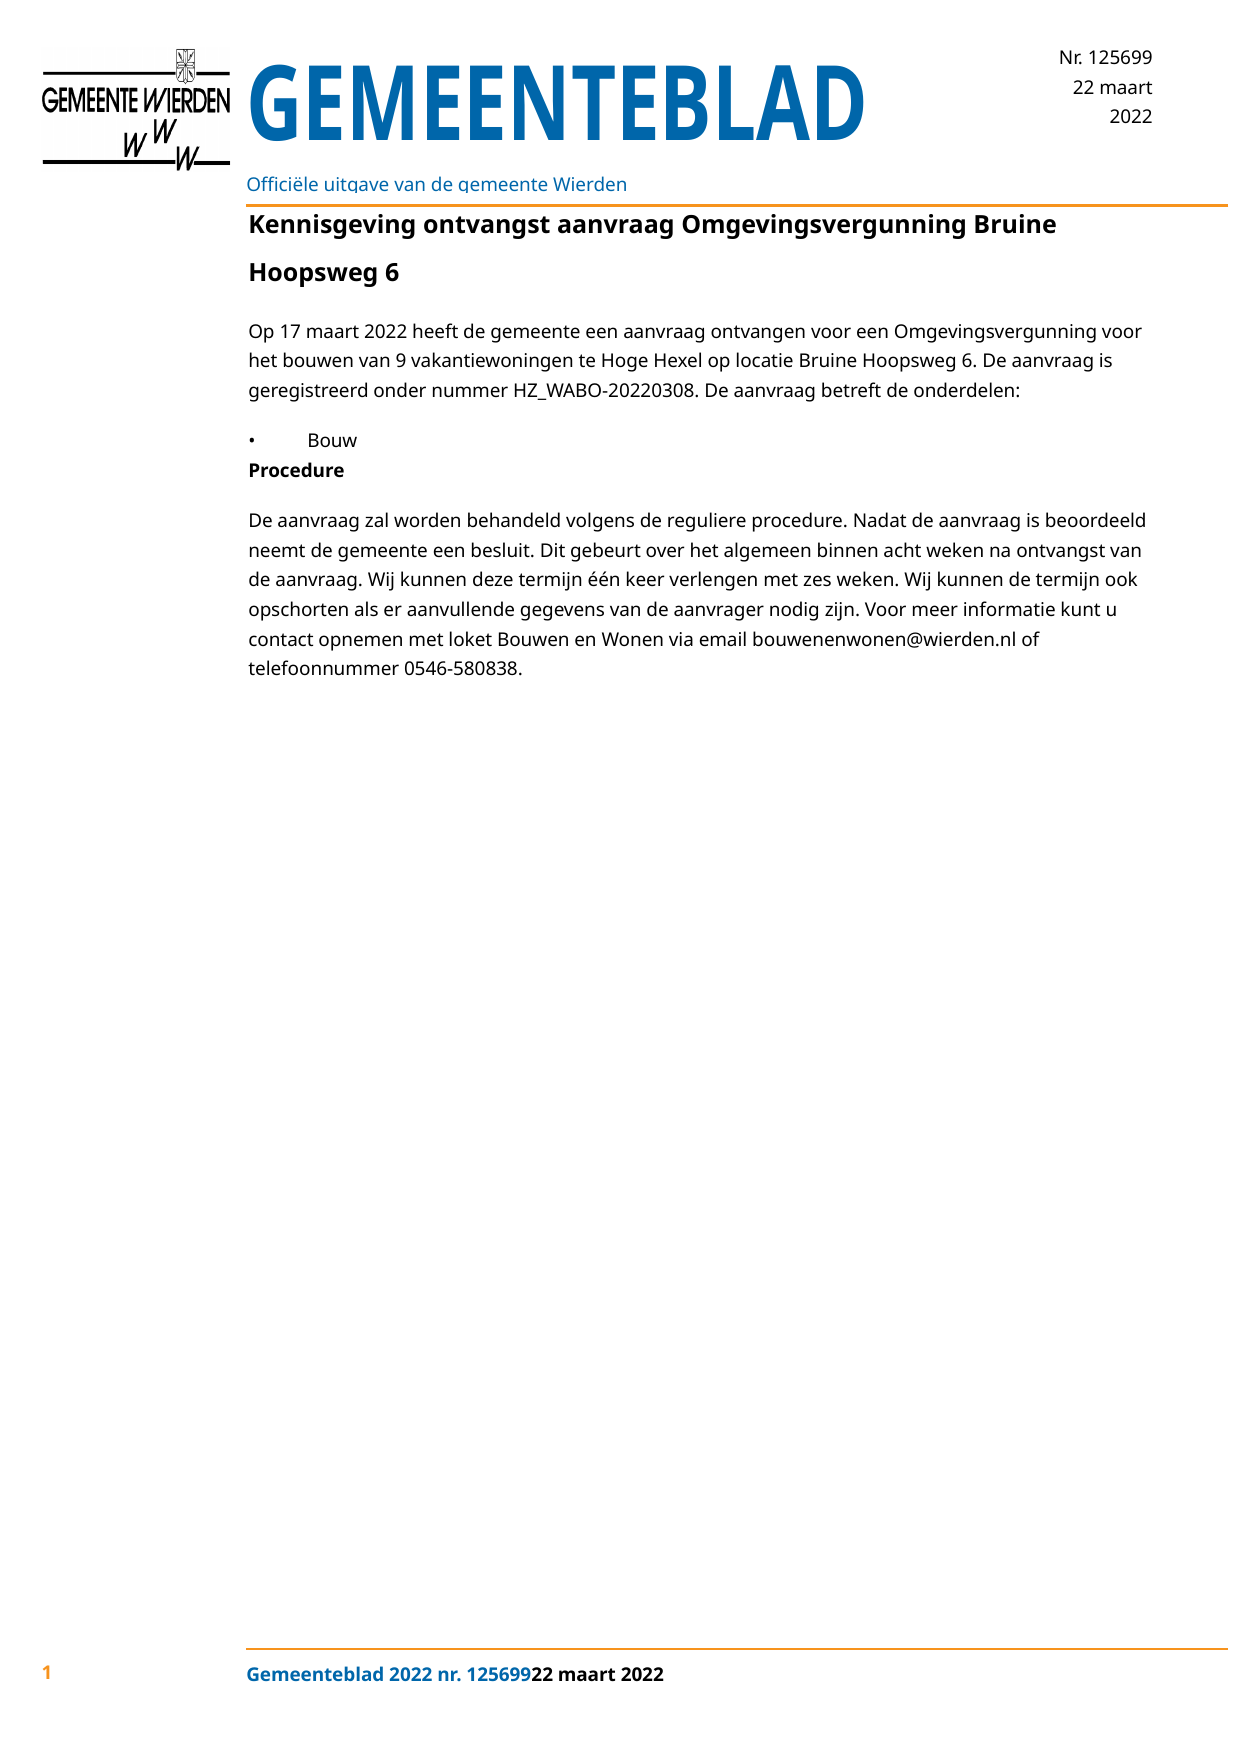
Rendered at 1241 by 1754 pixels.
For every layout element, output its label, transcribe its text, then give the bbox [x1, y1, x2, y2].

text De aanvraag zal worden behandeld volgens de reguliere procedure. Nadat de aanvraag is beoordeeld neemt de gemeente een besluit. Dit gebeurt over het algemeen binnen acht weken na ontvangst van de aanvraag. Wij kunnen deze termijn één keer verlengen met zes weken. Wij kunnen de termijn ook opschorten als er aanvullende gegevens van de aanvrager nodig zijn. Voor meer informatie kunt u contact opnemen met loket Bouwen en Wonen via email bouwenenwonen@wierden.nl of telefoonnummer 0546-580838. [248, 507, 1152, 681]
picture [41, 47, 231, 172]
text Procedure [248, 457, 1152, 483]
text Op 17 maart 2022 heeft de gemeente een aanvraag ontvangen voor een Omgevingsvergunning voor het bouwen van 9 vakantiewoningen te Hoge Hexel op locatie Bruine Hoopsweg 6. De aanvraag is geregistreerd onder nummer HZ_WABO-20220308. De aanvraag betreft de onderdelen: [248, 318, 1152, 403]
text Kennisgeving ontvangst aanvraag Omgevingsvergunning Bruine Hoopsweg 6 [248, 207, 1152, 288]
list Bouw [248, 427, 1152, 453]
